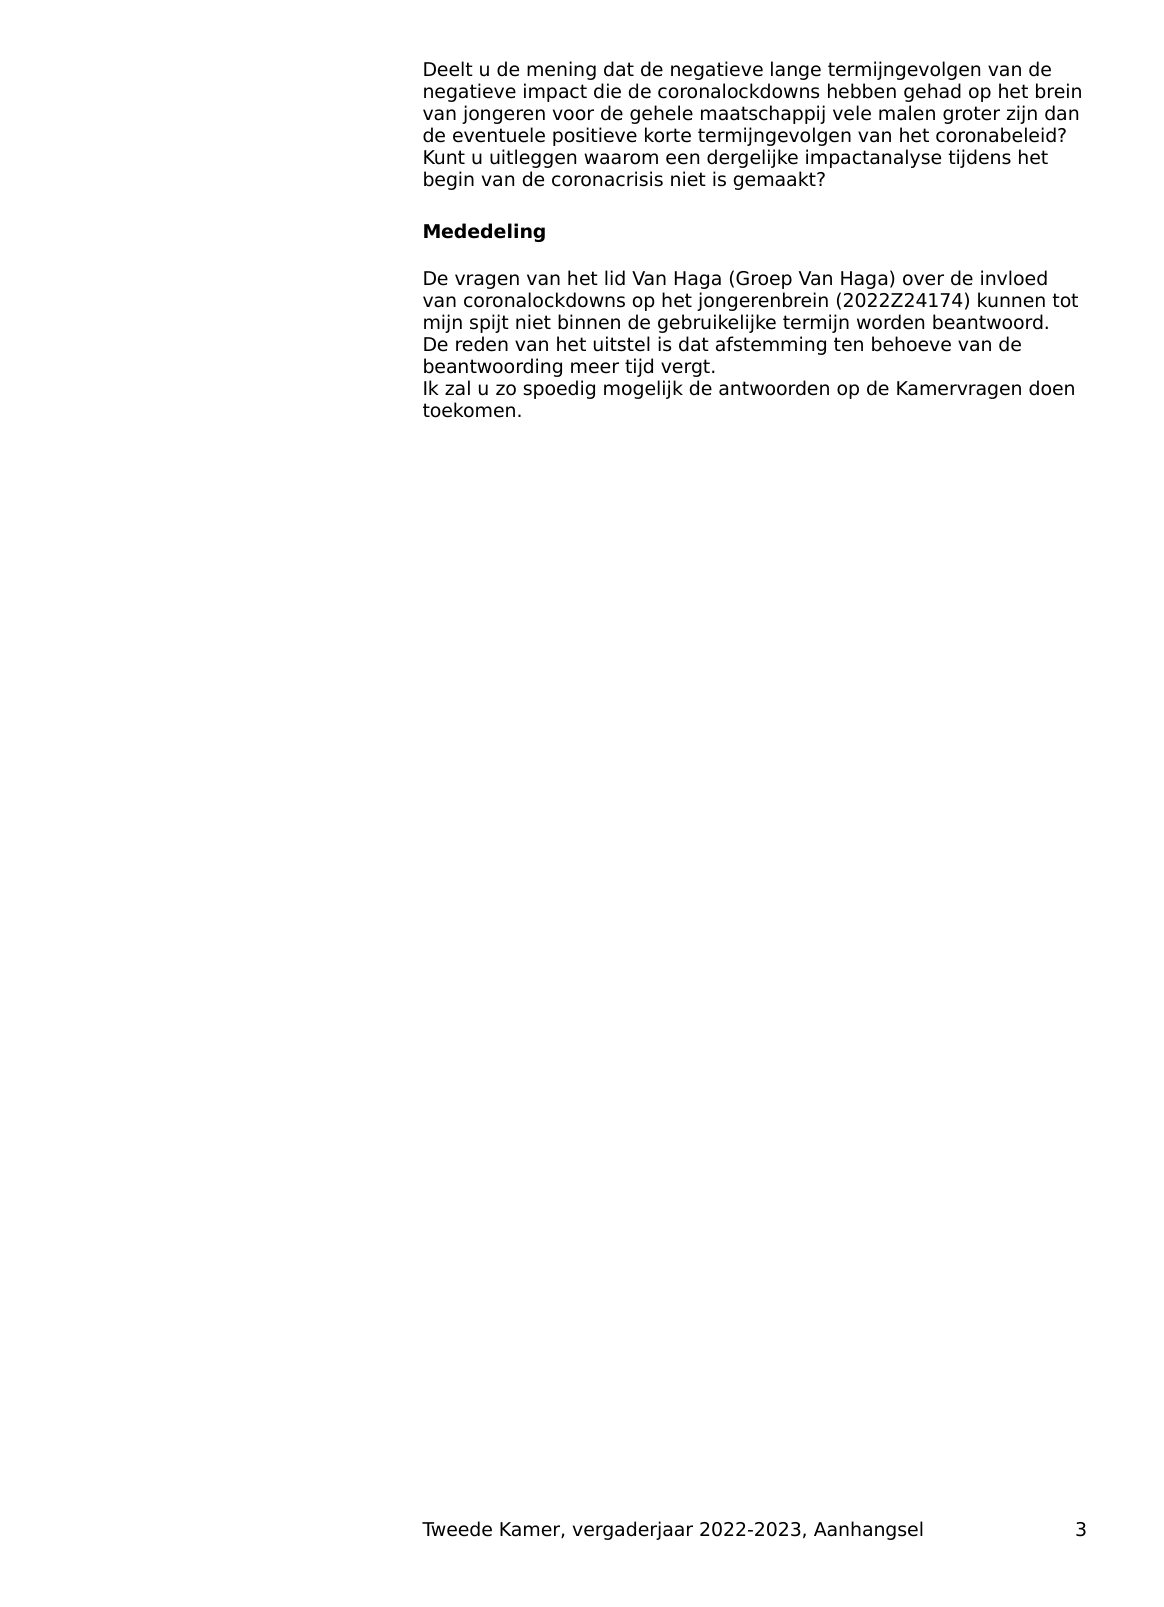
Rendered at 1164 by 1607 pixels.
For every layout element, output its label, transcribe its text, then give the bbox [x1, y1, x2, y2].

text Deelt u de mening dat de negatieve lange termijngevolgen van de negatieve impact die de coronalockdowns hebben gehad op het brein van jongeren voor de gehele maatschappij vele malen groter zijn dan de eventuele positieve korte termijngevolgen van het coronabeleid? Kunt u uitleggen waarom een dergelijke impactanalyse tijdens het begin van de coronacrisis niet is gemaakt? [422, 59, 1087, 191]
text De reden van het uitstel is dat afstemming ten behoeve van de beantwoording meer tijd vergt. [422, 334, 1087, 378]
text Ik zal u zo spoedig mogelijk de antwoorden op de Kamervragen doen toekomen. [422, 378, 1087, 422]
subtitle Mededeling [422, 221, 1087, 243]
text De vragen van het lid Van Haga (Groep Van Haga) over de invloed van coronalockdowns op het jongerenbrein (2022Z24174) kunnen tot mijn spijt niet binnen de gebruikelijke termijn worden beantwoord. [422, 268, 1087, 334]
